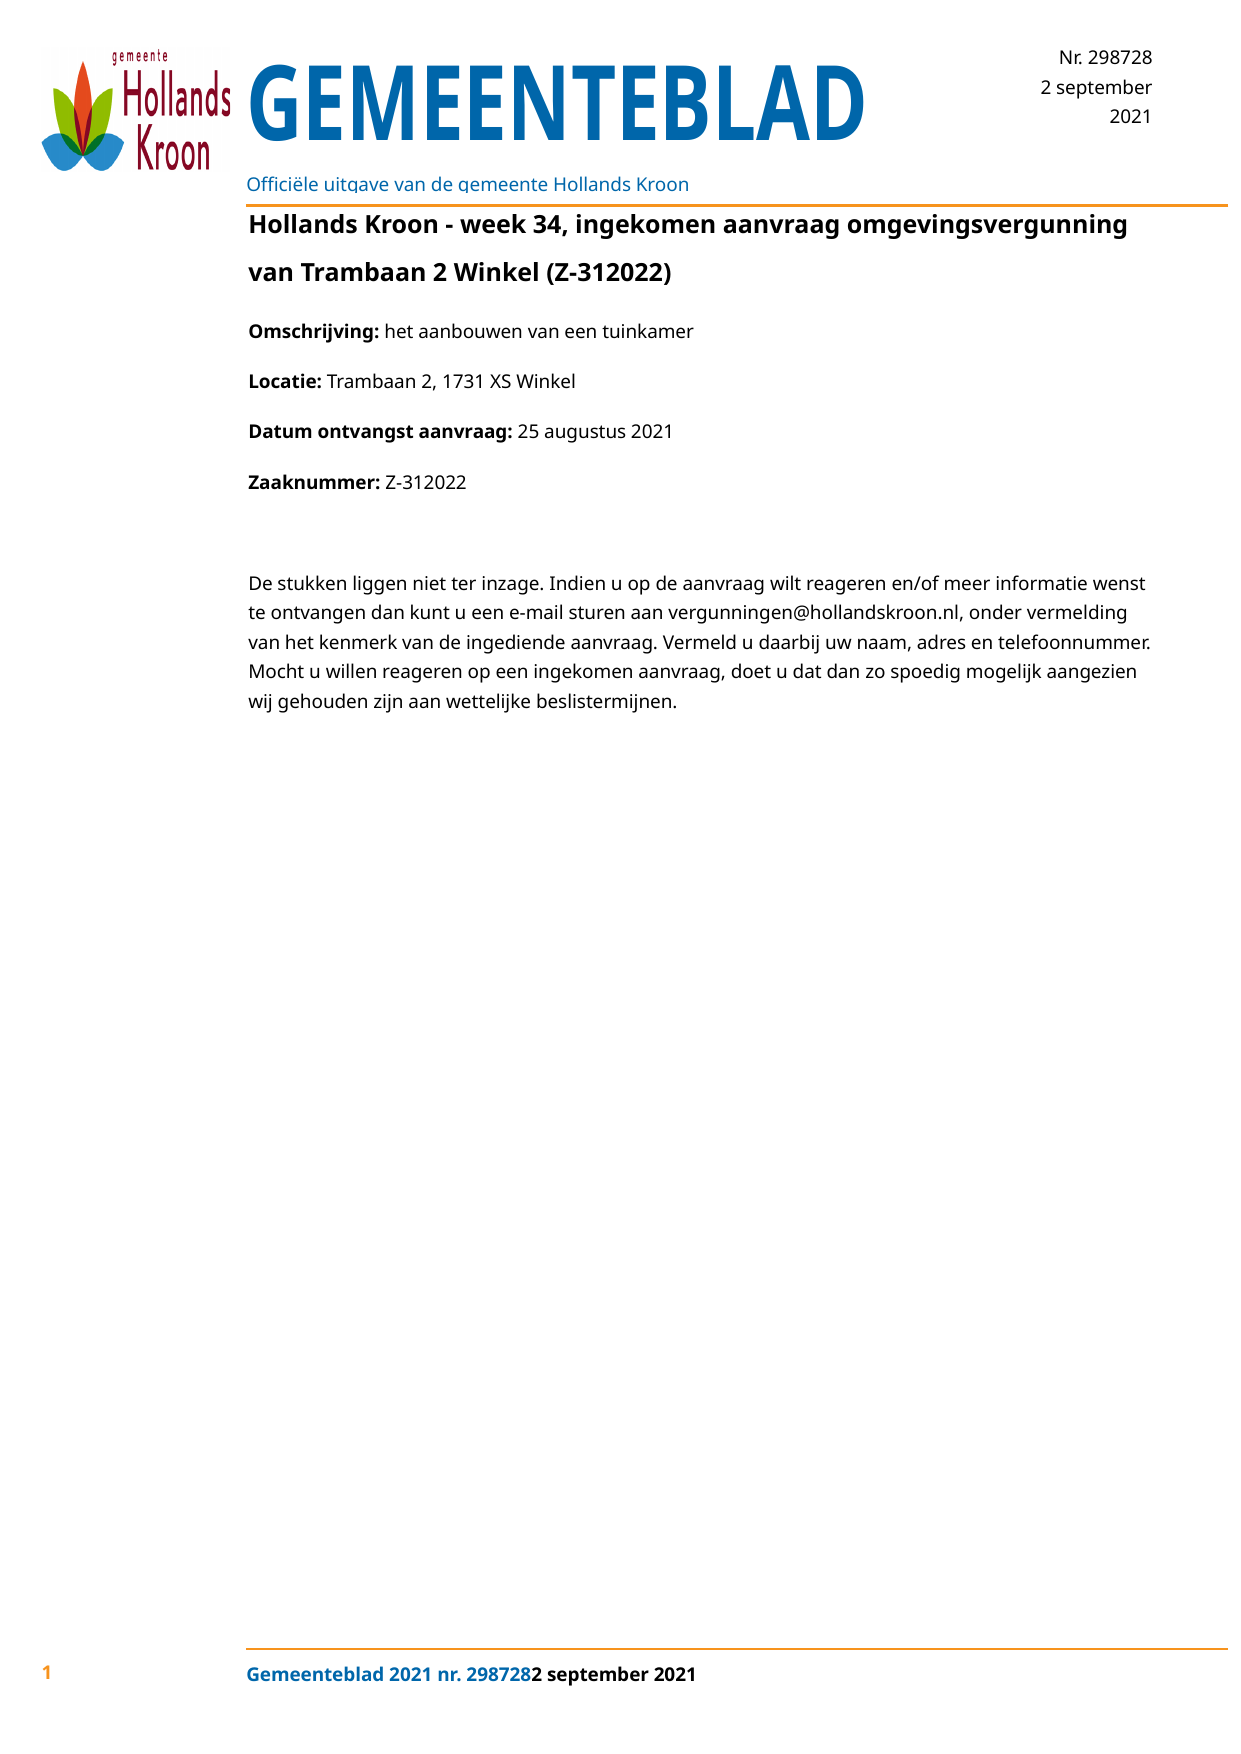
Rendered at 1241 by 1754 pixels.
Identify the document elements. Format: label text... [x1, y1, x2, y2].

text Hollands Kroon - week 34, ingekomen aanvraag omgevingsvergunning van Trambaan 2 Winkel (Z-312022) [248, 207, 1152, 288]
text Zaaknummer: Z-312022 [248, 469, 1152, 495]
text Datum ontvangst aanvraag: 25 augustus 2021 [248, 419, 1152, 444]
text Locatie: Trambaan 2, 1731 XS Winkel [248, 368, 1152, 394]
text De stukken liggen niet ter inzage. Indien u op de aanvraag wilt reageren en/of meer informatie wenst te ontvangen dan kunt u een e-mail sturen aan vergunningen@hollandskroon.nl, onder vermelding van het kenmerk van de ingediende aanvraag. Vermeld u daarbij uw naam, adres en telefoonnummer. Mocht u willen reageren op een ingekomen aanvraag, doet u dat dan zo spoedig mogelijk aangezien wij gehouden zijn aan wettelijke beslistermijnen. [248, 570, 1152, 714]
picture [41, 47, 231, 172]
text Omschrijving: het aanbouwen van een tuinkamer [248, 318, 1152, 344]
